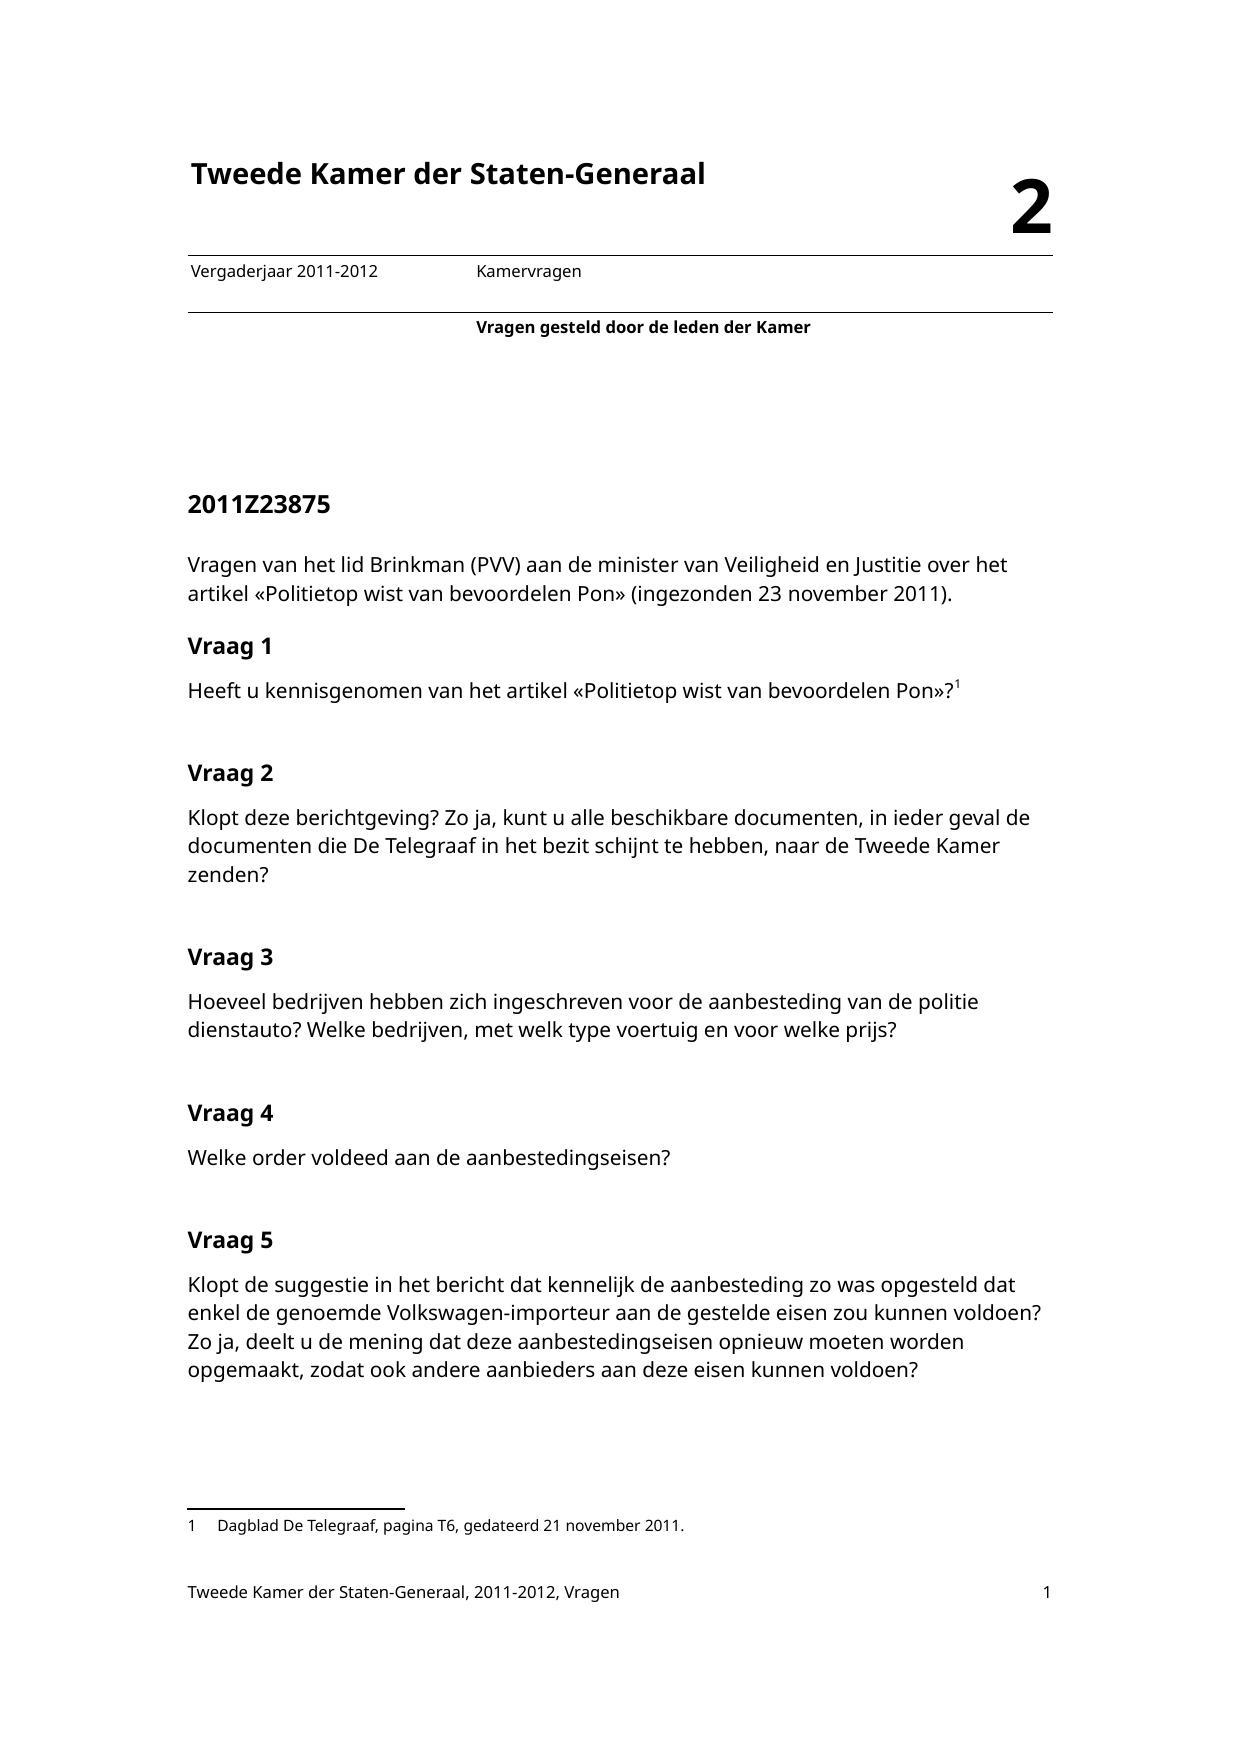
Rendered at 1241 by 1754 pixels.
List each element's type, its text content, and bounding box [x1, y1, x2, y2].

table_header Tweede Kamer der Staten-Generaal [188, 150, 879, 255]
text Klopt deze berichtgeving? Zo ja, kunt u alle beschikbare documenten, in ieder geval de documenten die De Telegraaf in het bezit schijnt te hebben, naar de Tweede Kamer zenden? [187, 803, 1053, 888]
text Welke order voldeed aan de aanbestedingseisen? [187, 1143, 1053, 1171]
table_header 2 [880, 150, 1053, 255]
table_cell Vragen gesteld door de leden der Kamer [473, 313, 1053, 339]
text Dagblad De Telegraaf, pagina T6, gedateerd 21 november 2011. [187, 1508, 1053, 1536]
subtitle Vraag 2 [187, 757, 1053, 788]
table_cell [188, 313, 473, 339]
table_cell Kamervragen [473, 256, 1053, 312]
table_cell Vergaderjaar 2011-2012 [188, 256, 473, 312]
text Hoeveel bedrijven hebben zich ingeschreven voor de aanbesteding van de politie dienstauto? Welke bedrijven, met welk type voertuig en voor welke prijs? [187, 987, 1053, 1044]
text Klopt de suggestie in het bericht dat kennelijk de aanbesteding zo was opgesteld dat enkel de genoemde Volkswagen-importeur aan de gestelde eisen zou kunnen voldoen? Zo ja, deelt u de mening dat deze aanbestedingseisen opnieuw moeten worden opgemaakt, zodat ook andere aanbieders aan deze eisen kunnen voldoen? [187, 1270, 1053, 1384]
text Vragen van het lid Brinkman (PVV) aan de minister van Veiligheid en Justitie over het artikel «Politietop wist van bevoordelen Pon» (ingezonden 23 november 2011). [187, 550, 1053, 607]
text 2011Z23875 [187, 487, 1053, 521]
subtitle Vraag 1 [187, 630, 1053, 661]
text Heeft u kennisgenomen van het artikel «Politietop wist van bevoordelen Pon»? [187, 676, 1053, 704]
subtitle Vraag 3 [187, 941, 1053, 972]
subtitle Vraag 4 [187, 1097, 1053, 1128]
subtitle Vraag 5 [187, 1224, 1053, 1255]
